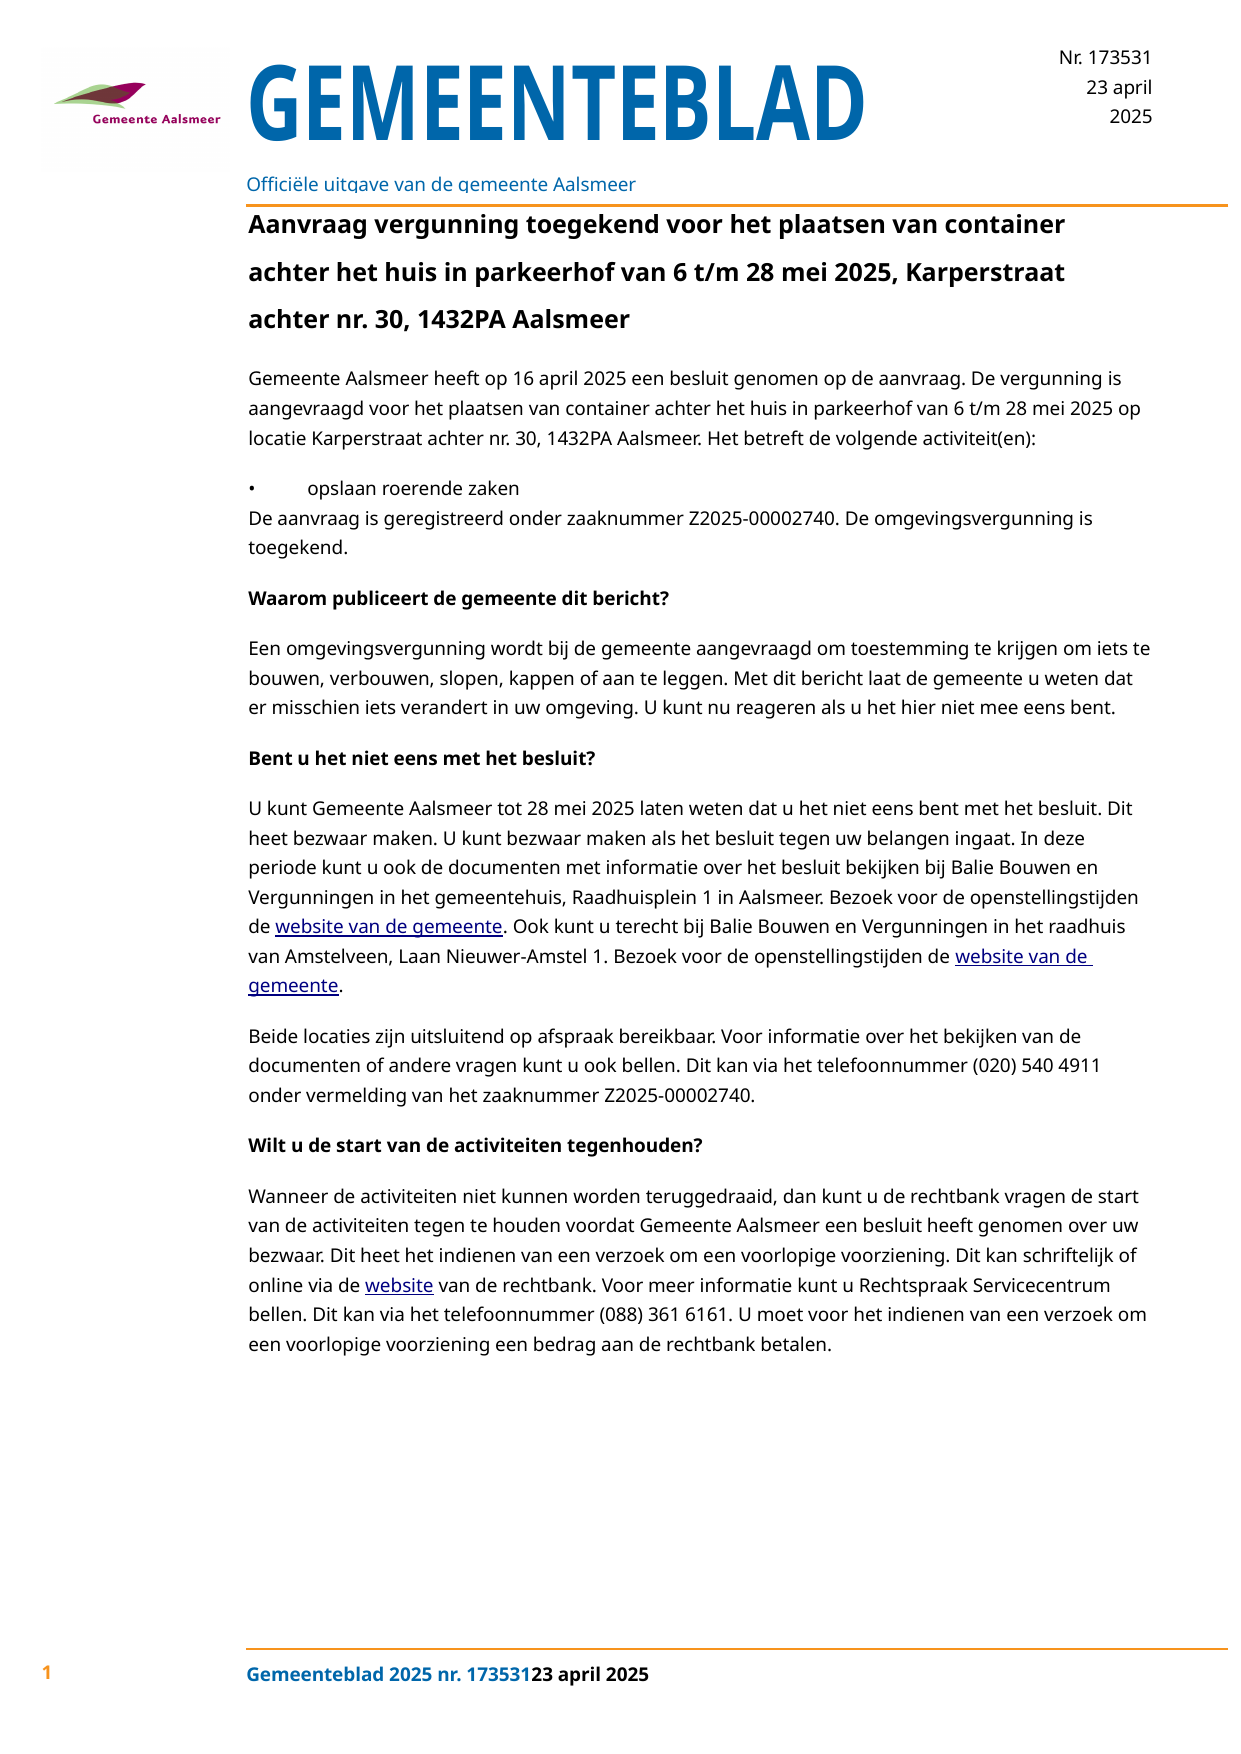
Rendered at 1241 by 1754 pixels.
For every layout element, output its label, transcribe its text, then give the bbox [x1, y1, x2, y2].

list opslaan roerende zaken [248, 475, 1152, 501]
text Beide locaties zijn uitsluitend op afspraak bereikbaar. Voor informatie over het bekijken van de documenten of andere vragen kunt u ook bellen. Dit kan via het telefoonnummer (020) 540 4911 onder vermelding van het zaaknummer Z2025-00002740. [248, 1023, 1152, 1108]
text De aanvraag is geregistreerd onder zaaknummer Z2025-00002740. De omgevingsvergunning is toegekend. [248, 505, 1152, 560]
text Waarom publiceert de gemeente dit bericht? [248, 585, 1152, 610]
text U kunt Gemeente Aalsmeer tot 28 mei 2025 laten weten dat u het niet eens bent met het besluit. Dit heet bezwaar maken. U kunt bezwaar maken als het besluit tegen uw belangen ingaat. In deze periode kunt u ook de documenten met informatie over het besluit bekijken bij Balie Bouwen en Vergunningen in het gemeentehuis, Raadhuisplein 1 in Aalsmeer. Bezoek voor de openstellingstijden de website van de gemeente. Ook kunt u terecht bij Balie Bouwen en Vergunningen in het raadhuis van Amstelveen, Laan Nieuwer-Amstel 1. Bezoek voor de openstellingstijden de website van de gemeente. [248, 795, 1152, 998]
text Bent u het niet eens met het besluit? [248, 745, 1152, 770]
text Wilt u de start van de activiteiten tegenhouden? [248, 1133, 1152, 1158]
text Een omgevingsvergunning wordt bij de gemeente aangevraagd om toestemming te krijgen om iets te bouwen, verbouwen, slopen, kappen of aan te leggen. Met dit bericht laat de gemeente u weten dat er misschien iets verandert in uw omgeving. U kunt nu reageren als u het hier niet mee eens bent. [248, 635, 1152, 720]
text Aanvraag vergunning toegekend voor het plaatsen van container achter het huis in parkeerhof van 6 t/m 28 mei 2025, Karperstraat achter nr. 30, 1432PA Aalsmeer [248, 207, 1152, 336]
text Wanneer de activiteiten niet kunnen worden teruggedraaid, dan kunt u de rechtbank vragen de start van de activiteiten tegen te houden voordat Gemeente Aalsmeer een besluit heeft genomen over uw bezwaar. Dit heet het indienen van een verzoek om een voorlopige voorziening. Dit kan schriftelijk of online via de website van de rechtbank. Voor meer informatie kunt u Rechtspraak Servicecentrum bellen. Dit kan via het telefoonnummer (088) 361 6161. U moet voor het indienen van een verzoek om een voorlopige voorziening een bedrag aan de rechtbank betalen. [248, 1183, 1152, 1357]
picture [41, 47, 231, 172]
text Gemeente Aalsmeer heeft op 16 april 2025 een besluit genomen op de aanvraag. De vergunning is aangevraagd voor het plaatsen van container achter het huis in parkeerhof van 6 t/m 28 mei 2025 op locatie Karperstraat achter nr. 30, 1432PA Aalsmeer. Het betreft de volgende activiteit(en): [248, 366, 1152, 450]
